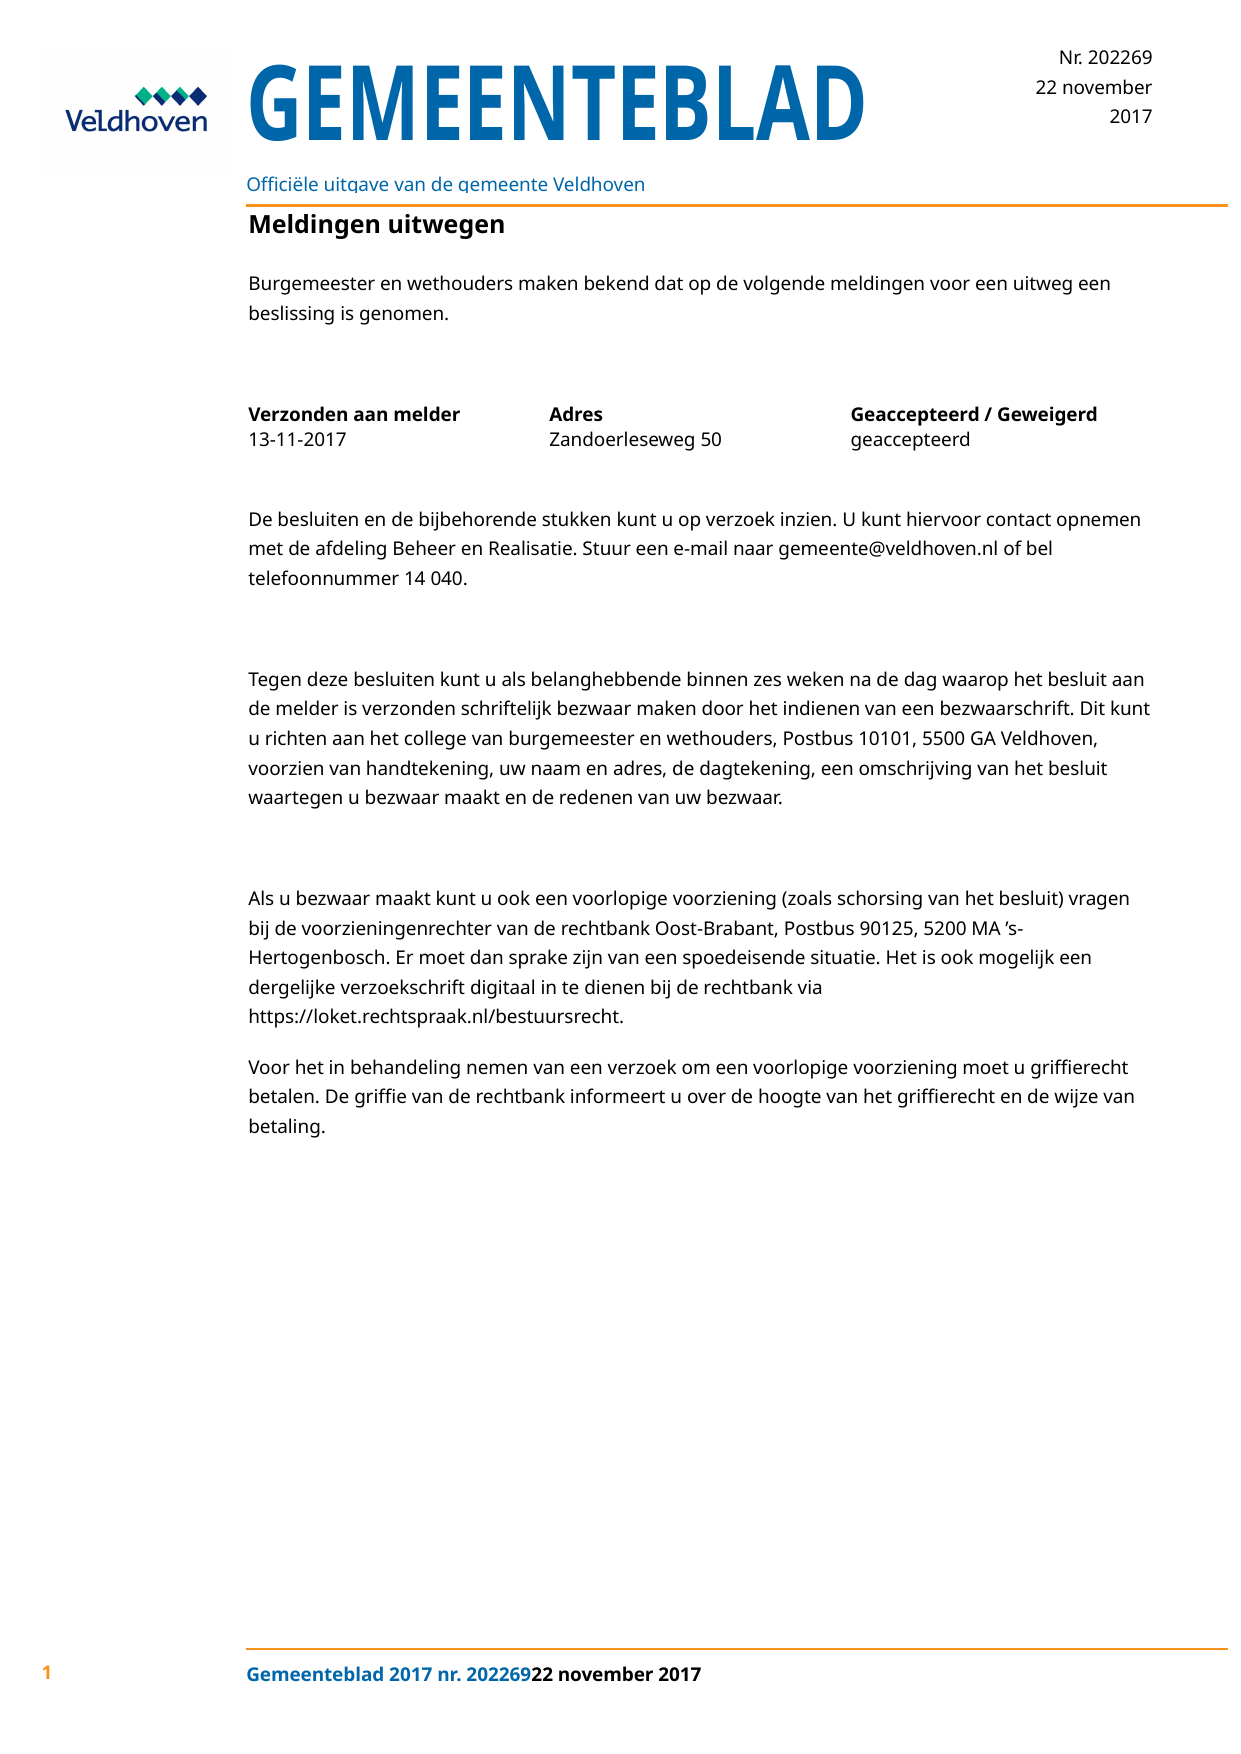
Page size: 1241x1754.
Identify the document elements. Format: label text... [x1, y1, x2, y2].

text Voor het in behandeling nemen van een verzoek om een voorlopige voorziening moet u griffierecht betalen. De griffie van de rechtbank informeert u over de hoogte van het griffierecht en de wijze van betaling. [248, 1054, 1152, 1139]
table_header Adres [549, 401, 850, 427]
text De besluiten en de bijbehorende stukken kunt u op verzoek inzien. U kunt hiervoor contact opnemen met de afdeling Beheer en Realisatie. Stuur een e-mail naar gemeente@veldhoven.nl of bel telefoonnummer 14 040. [248, 506, 1152, 591]
table_cell Zandoerleseweg 50 [549, 427, 850, 452]
text Meldingen uitwegen [248, 207, 1152, 241]
picture [41, 47, 231, 172]
text Tegen deze besluiten kunt u als belanghebbende binnen zes weken na de dag waarop het besluit aan de melder is verzonden schriftelijk bezwaar maken door het indienen van een bezwaarschrift. Dit kunt u richten aan het college van burgemeester en wethouders, Postbus 10101, 5500 GA Veldhoven, voorzien van handtekening, uw naam en adres, de dagtekening, een omschrijving van het besluit waartegen u bezwaar maakt en de redenen van uw bezwaar. [248, 666, 1152, 810]
table_cell 13-11-2017 [248, 427, 549, 452]
table_header Geaccepteerd / Geweigerd [850, 401, 1152, 427]
table_header Verzonden aan melder [248, 401, 549, 427]
text Als u bezwaar maakt kunt u ook een voorlopige voorziening (zoals schorsing van het besluit) vragen bij de voorzieningenrechter van de rechtbank Oost-Brabant, Postbus 90125, 5200 MA ’s-Hertogenbosch. Er moet dan sprake zijn van een spoedeisende situatie. Het is ook mogelijk een dergelijke verzoekschrift digitaal in te dienen bij de rechtbank via https://loket.rechtspraak.nl/bestuursrecht. [248, 885, 1152, 1029]
table_cell geaccepteerd [850, 427, 1152, 452]
text Burgemeester en wethouders maken bekend dat op de volgende meldingen voor een uitweg een beslissing is genomen. [248, 270, 1152, 326]
